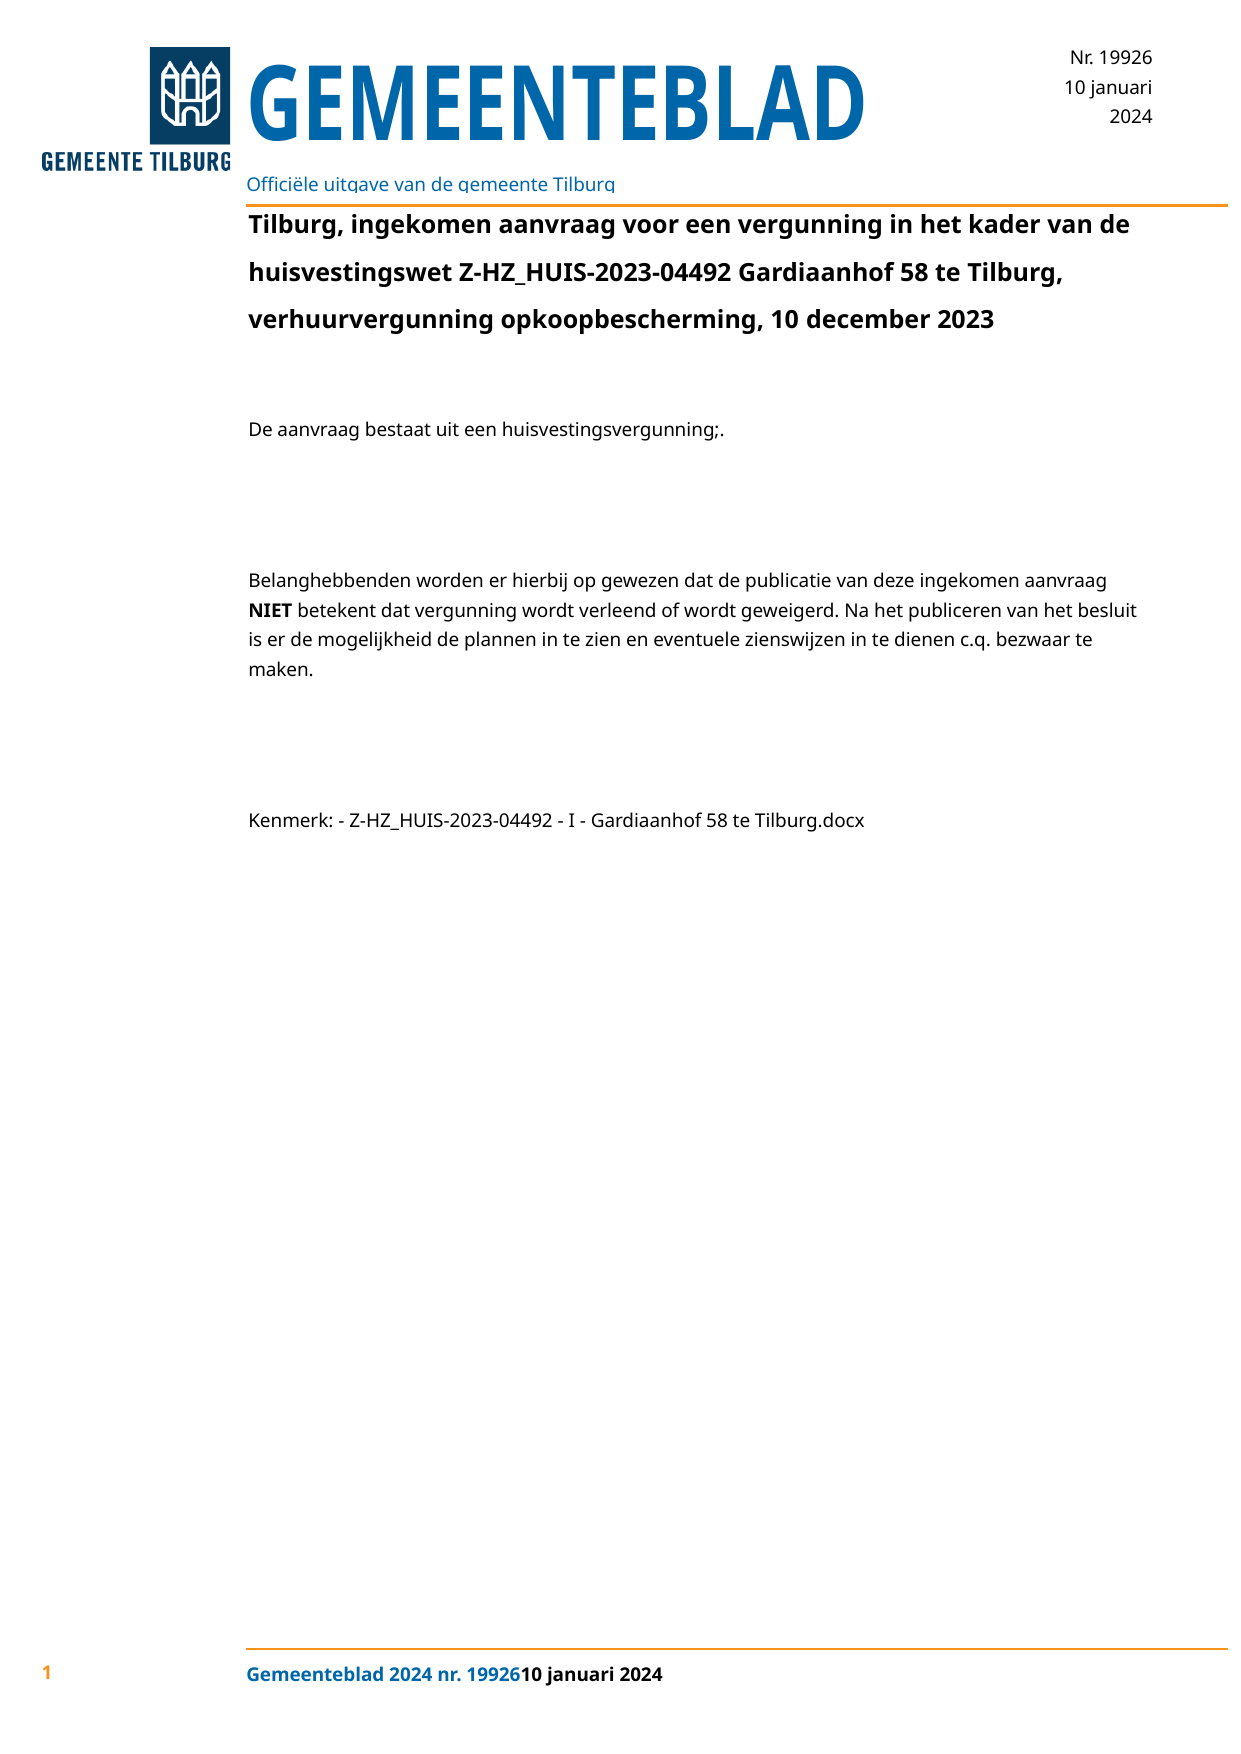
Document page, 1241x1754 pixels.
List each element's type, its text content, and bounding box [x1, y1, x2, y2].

text Tilburg, ingekomen aanvraag voor een vergunning in het kader van de huisvestingswet Z-HZ_HUIS-2023-04492 Gardiaanhof 58 te Tilburg, verhuurvergunning opkoopbescherming, 10 december 2023 [248, 207, 1152, 336]
text De aanvraag bestaat uit een huisvestingsvergunning;. [248, 416, 1152, 442]
text Kenmerk: - Z-HZ_HUIS-2023-04492 - I - Gardiaanhof 58 te Tilburg.docx [248, 807, 1152, 833]
picture [41, 47, 231, 172]
text Belanghebbenden worden er hierbij op gewezen dat de publicatie van deze ingekomen aanvraag NIET betekent dat vergunning wordt verleend of wordt geweigerd. Na het publiceren van het besluit is er de mogelijkheid de plannen in te zien en eventuele zienswijzen in te dienen c.q. bezwaar te maken. [248, 567, 1152, 682]
